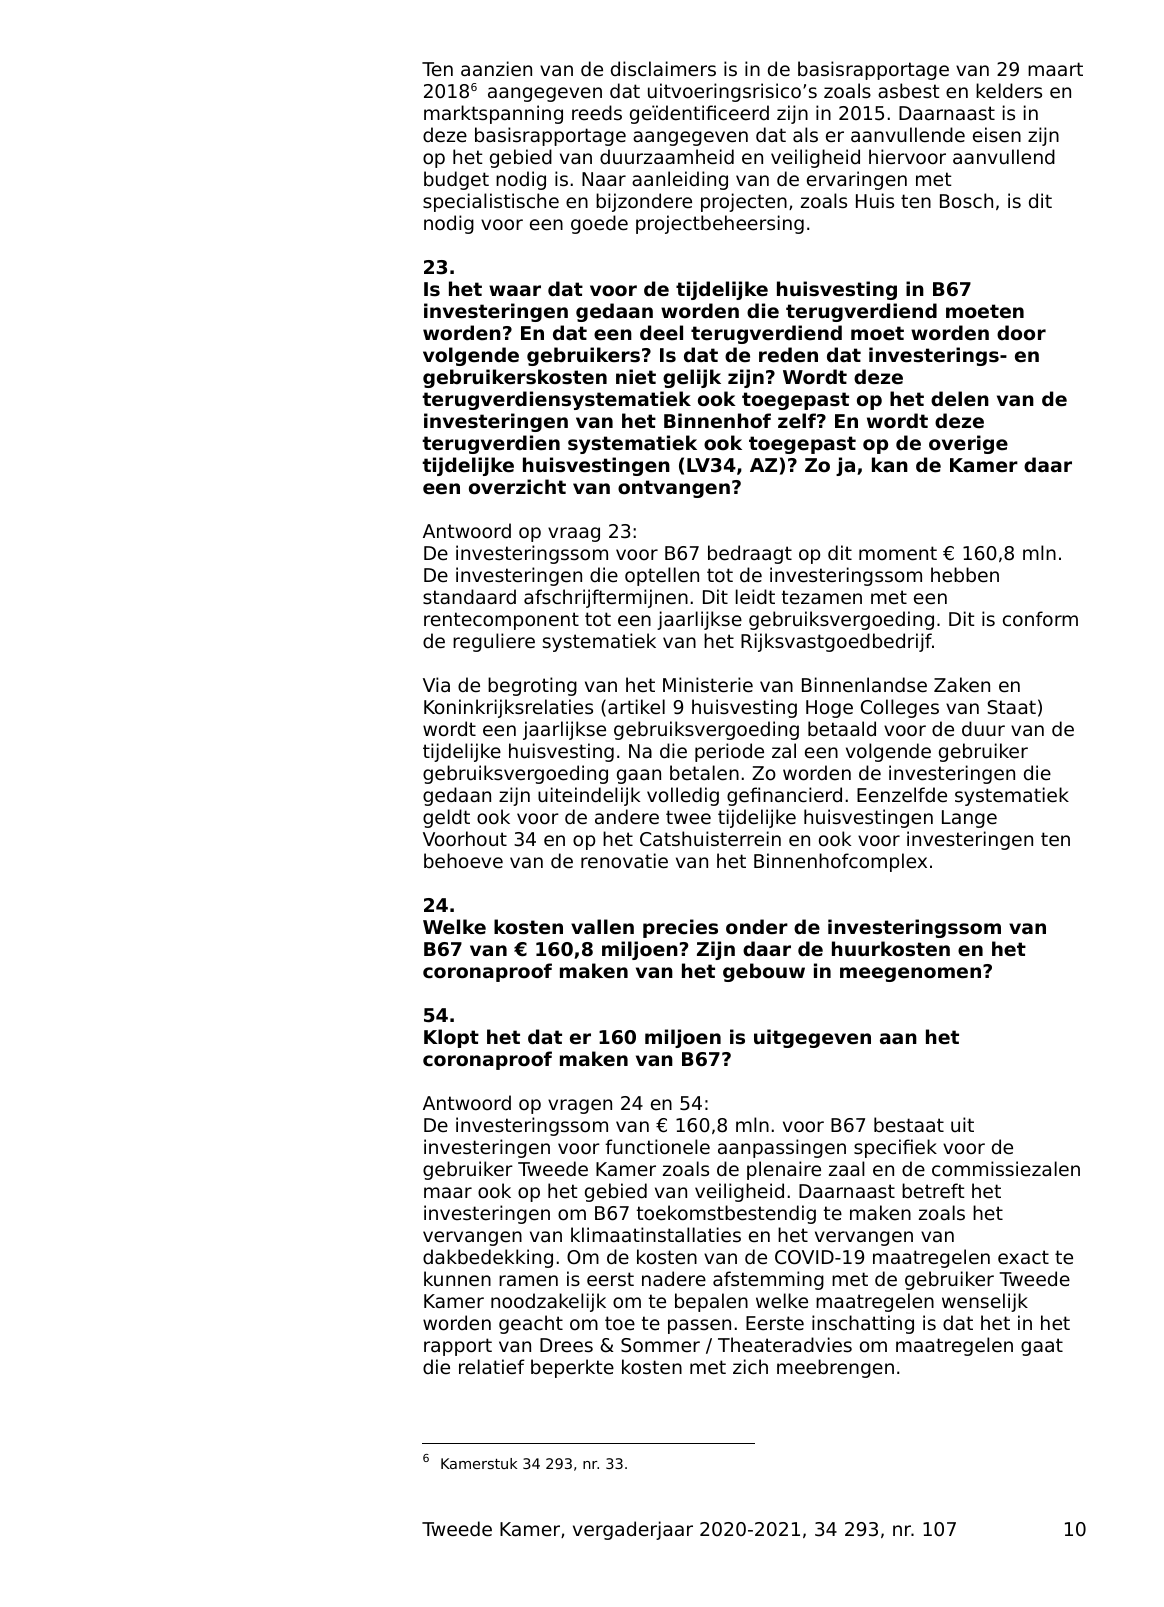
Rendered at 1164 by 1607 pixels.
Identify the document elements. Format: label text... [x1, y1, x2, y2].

text Klopt het dat er 160 miljoen is uitgegeven aan het coronaproof maken van B67? [422, 1027, 1087, 1071]
text Antwoord op vraag 23: [422, 521, 1087, 543]
text Welke kosten vallen precies onder de investeringssom van B67 van € 160,8 miljoen? Zijn daar de huurkosten en het coronaproof maken van het gebouw in meegenomen? [422, 917, 1087, 983]
text 23. [422, 257, 1087, 279]
text Kamerstuk 34 293, nr. 33. [422, 1452, 1087, 1474]
text 54. [422, 1005, 1087, 1027]
text Ten aanzien van de disclaimers is in de basisrapportage van 29 maart 2018 aangegeven dat uitvoeringsrisico’s zoals asbest en kelders en marktspanning reeds geïdentificeerd zijn in 2015. Daarnaast is in deze basisrapportage aangegeven dat als er aanvullende eisen zijn op het gebied van duurzaamheid en veiligheid hiervoor aanvullend budget nodig is. Naar aanleiding van de ervaringen met specialistische en bijzondere projecten, zoals Huis ten Bosch, is dit nodig voor een goede projectbeheersing. [422, 59, 1087, 235]
text Antwoord op vragen 24 en 54: [422, 1093, 1087, 1115]
text Is het waar dat voor de tijdelijke huisvesting in B67 investeringen gedaan worden die terugverdiend moeten worden? En dat een deel terugverdiend moet worden door volgende gebruikers? Is dat de reden dat investerings- en gebruikerskosten niet gelijk zijn? Wordt deze terugverdiensystematiek ook toegepast op het delen van de investeringen van het Binnenhof zelf? En wordt deze terugverdien systematiek ook toegepast op de overige tijdelijke huisvestingen (LV34, AZ)? Zo ja, kan de Kamer daar een overzicht van ontvangen? [422, 279, 1087, 499]
text De investeringssom van € 160,8 mln. voor B67 bestaat uit investeringen voor functionele aanpassingen specifiek voor de gebruiker Tweede Kamer zoals de plenaire zaal en de commissiezalen maar ook op het gebied van veiligheid. Daarnaast betreft het investeringen om B67 toekomstbestendig te maken zoals het vervangen van klimaatinstallaties en het vervangen van dakbedekking. Om de kosten van de COVID-19 maatregelen exact te kunnen ramen is eerst nadere afstemming met de gebruiker Tweede Kamer noodzakelijk om te bepalen welke maatregelen wenselijk worden geacht om toe te passen. Eerste inschatting is dat het in het rapport van Drees & Sommer / Theateradvies om maatregelen gaat die relatief beperkte kosten met zich meebrengen. [422, 1115, 1087, 1379]
text De investeringssom voor B67 bedraagt op dit moment € 160,8 mln. De investeringen die optellen tot de investeringssom hebben standaard afschrijftermijnen. Dit leidt tezamen met een rentecomponent tot een jaarlijkse gebruiksvergoeding. Dit is conform de reguliere systematiek van het Rijksvastgoedbedrijf. [422, 543, 1087, 653]
text 24. [422, 895, 1087, 917]
text Via de begroting van het Ministerie van Binnenlandse Zaken en Koninkrijksrelaties (artikel 9 huisvesting Hoge Colleges van Staat) wordt een jaarlijkse gebruiksvergoeding betaald voor de duur van de tijdelijke huisvesting. Na die periode zal een volgende gebruiker gebruiksvergoeding gaan betalen. Zo worden de investeringen die gedaan zijn uiteindelijk volledig gefinancierd. Eenzelfde systematiek geldt ook voor de andere twee tijdelijke huisvestingen Lange Voorhout 34 en op het Catshuisterrein en ook voor investeringen ten behoeve van de renovatie van het Binnenhofcomplex. [422, 675, 1087, 873]
